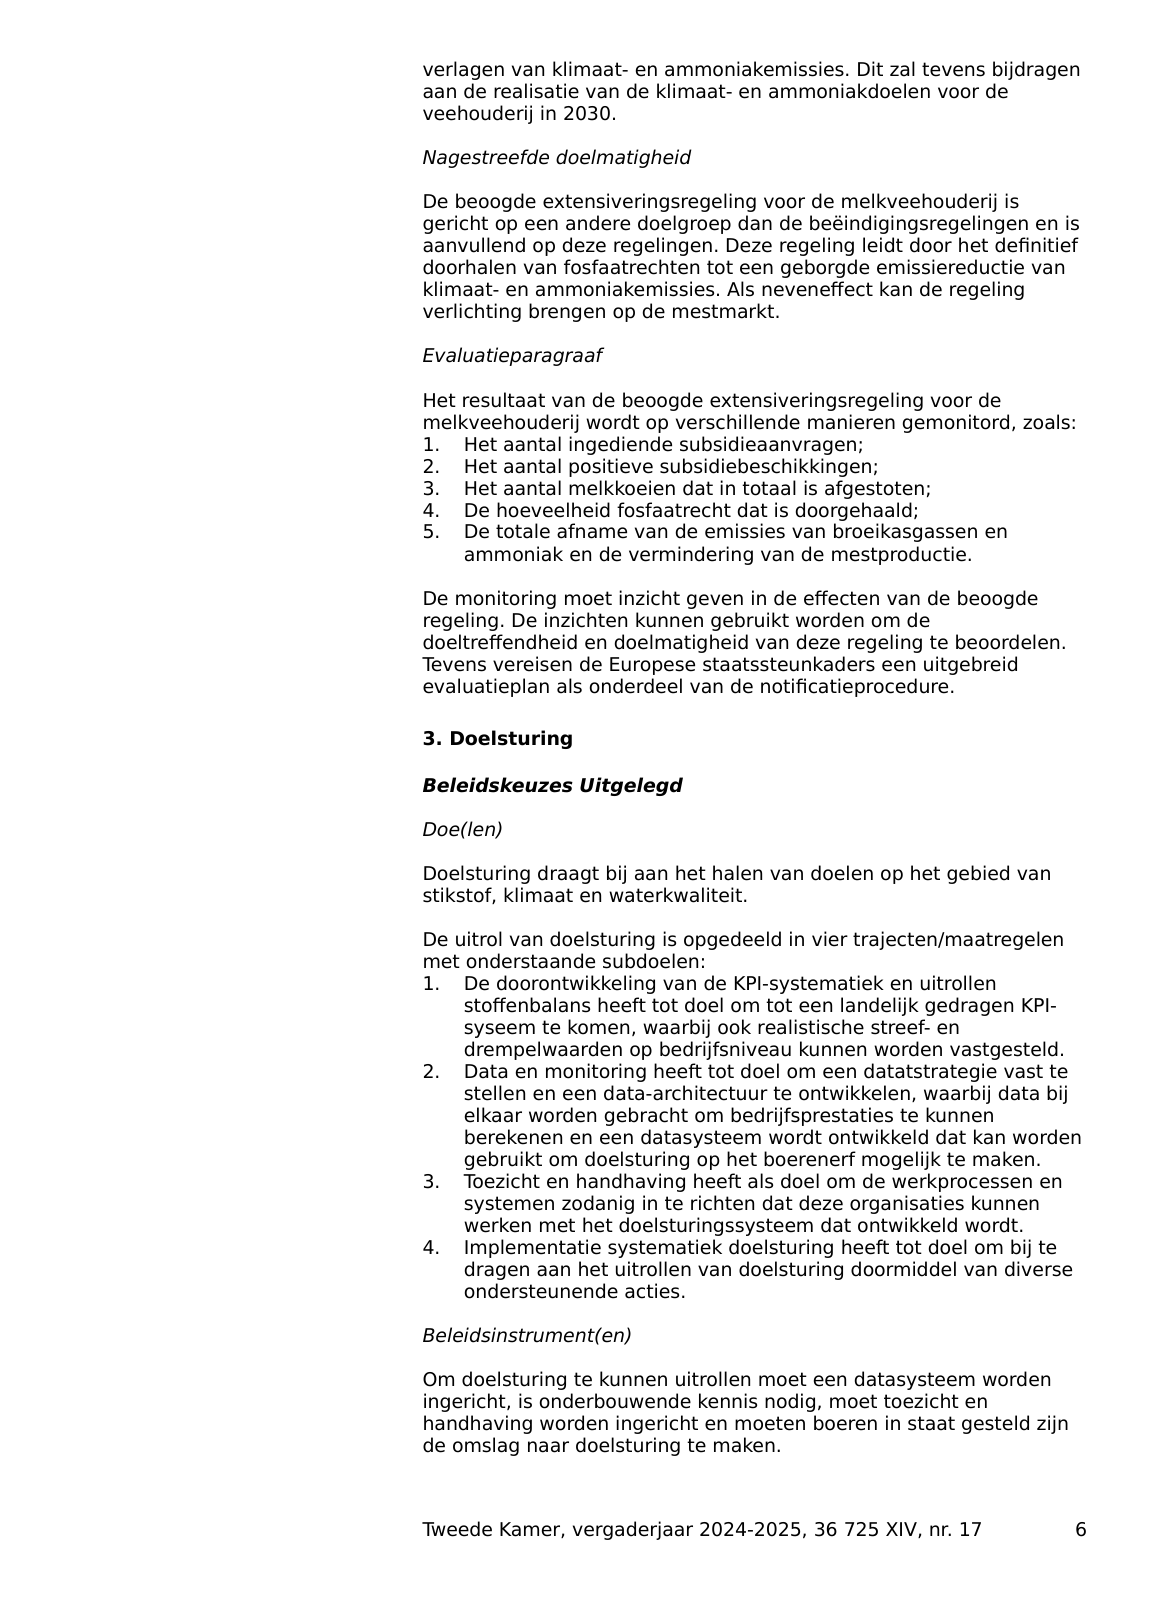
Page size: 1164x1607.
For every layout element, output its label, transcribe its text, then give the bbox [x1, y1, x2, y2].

text De beoogde extensiveringsregeling voor de melkveehouderij is gericht op een andere doelgroep dan de beëindigingsregelingen en is aanvullend op deze regelingen. Deze regeling leidt door het definitief doorhalen van fosfaatrechten tot een geborgde emissiereductie van klimaat- en ammoniakemissies. Als neveneffect kan de regeling verlichting brengen op de mestmarkt. [422, 191, 1087, 323]
text De uitrol van doelsturing is opgedeeld in vier trajecten/maatregelen met onderstaande subdoelen: [422, 929, 1087, 973]
text 4. Implementatie systematiek doelsturing heeft tot doel om bij te dragen aan het uitrollen van doelsturing doormiddel van diverse ondersteunende acties. [422, 1237, 1087, 1303]
text De monitoring moet inzicht geven in de effecten van de beoogde regeling. De inzichten kunnen gebruikt worden om de doeltreffendheid en doelmatigheid van deze regeling te beoordelen. Tevens vereisen de Europese staatssteunkaders een uitgebreid evaluatieplan als onderdeel van de notificatieprocedure. [422, 588, 1087, 697]
text Om doelsturing te kunnen uitrollen moet een datasysteem worden ingericht, is onderbouwende kennis nodig, moet toezicht en handhaving worden ingericht en moeten boeren in staat gesteld zijn de omslag naar doelsturing te maken. [422, 1369, 1087, 1457]
text Het resultaat van de beoogde extensiveringsregeling voor de melkveehouderij wordt op verschillende manieren gemonitord, zoals: [422, 389, 1087, 433]
subtitle Beleidskeuzes Uitgelegd [422, 774, 1087, 796]
text 4. De hoeveelheid fosfaatrecht dat is doorgehaald; [422, 499, 1087, 521]
subtitle Beleidsinstrument(en) [422, 1325, 1087, 1347]
text 3. Toezicht en handhaving heeft als doel om de werkprocessen en systemen zodanig in te richten dat deze organisaties kunnen werken met het doelsturingssysteem dat ontwikkeld wordt. [422, 1171, 1087, 1237]
text 3. Het aantal melkkoeien dat in totaal is afgestoten; [422, 477, 1087, 499]
text 5. De totale afname van de emissies van broeikasgassen en ammoniak en de vermindering van de mestproductie. [422, 521, 1087, 565]
text 1. Het aantal ingediende subsidieaanvragen; [422, 433, 1087, 456]
subtitle Evaluatieparagraaf [422, 345, 1087, 367]
text 1. De doorontwikkeling van de KPI-systematiek en uitrollen stoffenbalans heeft tot doel om tot een landelijk gedragen KPI-syseem te komen, waarbij ook realistische streef- en drempelwaarden op bedrijfsniveau kunnen worden vastgesteld. [422, 973, 1087, 1061]
subtitle Nagestreefde doelmatigheid [422, 147, 1087, 169]
subtitle 3. Doelsturing [422, 727, 1087, 749]
text 2. Data en monitoring heeft tot doel om een datatstrategie vast te stellen en een data-architectuur te ontwikkelen, waarbij data bij elkaar worden gebracht om bedrijfsprestaties te kunnen berekenen en een datasysteem wordt ontwikkeld dat kan worden gebruikt om doelsturing op het boerenerf mogelijk te maken. [422, 1061, 1087, 1171]
text 2. Het aantal positieve subsidiebeschikkingen; [422, 456, 1087, 477]
text Doelsturing draagt bij aan het halen van doelen op het gebied van stikstof, klimaat en waterkwaliteit. [422, 863, 1087, 907]
subtitle Doe(len) [422, 819, 1087, 841]
text verlagen van klimaat- en ammoniakemissies. Dit zal tevens bijdragen aan de realisatie van de klimaat- en ammoniakdoelen voor de veehouderij in 2030. [422, 59, 1087, 125]
